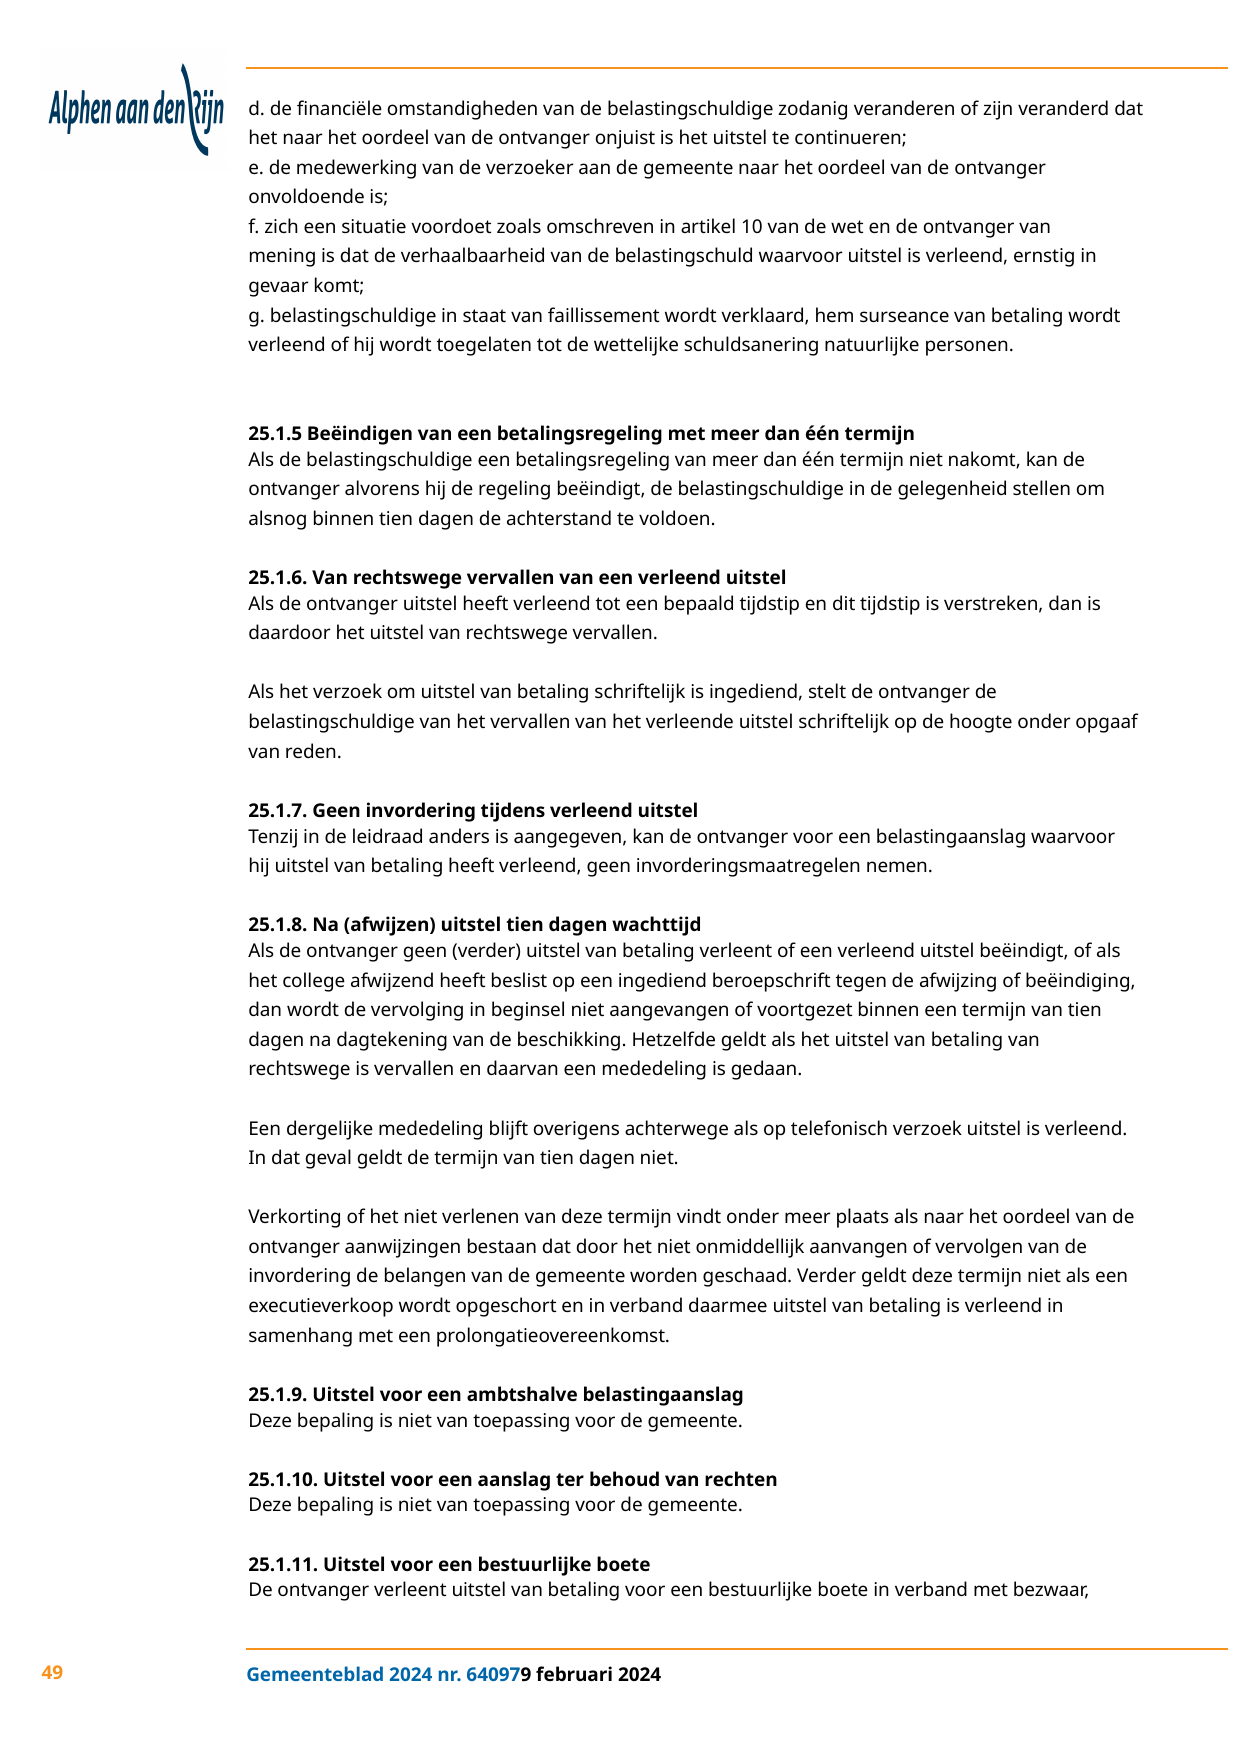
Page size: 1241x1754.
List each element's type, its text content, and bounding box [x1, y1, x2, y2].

text mening is dat de verhaalbaarheid van de belastingschuld waarvoor uitstel is verleend, ernstig in gevaar komt; [248, 243, 1152, 298]
text Tenzij in de leidraad anders is aangegeven, kan de ontvanger voor een belastingaanslag waarvoor [248, 823, 1152, 848]
text 25.1.9. Uitstel voor een ambtshalve belastingaanslag [248, 1381, 1152, 1407]
text Verkorting of het niet verlenen van deze termijn vindt onder meer plaats als naar het oordeel van de [248, 1203, 1152, 1229]
text het college afwijzend heeft beslist op een ingediend beroepschrift tegen de afwijzing of beëindiging, [248, 967, 1152, 993]
text van reden. [248, 738, 1152, 764]
text 25.1.11. Uitstel voor een bestuurlijke boete [248, 1551, 1152, 1577]
text samenhang met een prolongatieovereenkomst. [248, 1322, 1152, 1348]
text d. de financiële omstandigheden van de belastingschuldige zodanig veranderen of zijn veranderd dat het naar het oordeel van de ontvanger onjuist is het uitstel te continueren; [248, 95, 1152, 150]
text 25.1.6. Van rechtswege vervallen van een verleend uitstel [248, 564, 1152, 590]
text ontvanger aanwijzingen bestaan dat door het niet onmiddellijk aanvangen of vervolgen van de [248, 1233, 1152, 1259]
text daardoor het uitstel van rechtswege vervallen. [248, 619, 1152, 645]
text 25.1.5 Beëindigen van een betalingsregeling met meer dan één termijn [248, 420, 1152, 446]
picture [41, 47, 231, 172]
text Als het verzoek om uitstel van betaling schriftelijk is ingediend, stelt de ontvanger de [248, 679, 1152, 704]
text In dat geval geldt de termijn van tien dagen niet. [248, 1144, 1152, 1170]
text g. belastingschuldige in staat van faillissement wordt verklaard, hem surseance van betaling wordt verleend of hij wordt toegelaten tot de wettelijke schuldsanering natuurlijke personen. [248, 302, 1152, 357]
text ontvanger alvorens hij de regeling beëindigt, de belastingschuldige in de gelegenheid stellen om [248, 476, 1152, 501]
text hij uitstel van betaling heeft verleend, geen invorderingsmaatregelen nemen. [248, 852, 1152, 878]
text Deze bepaling is niet van toepassing voor de gemeente. [248, 1407, 1152, 1432]
text onvoldoende is; [248, 183, 1152, 209]
text Een dergelijke mededeling blijft overigens achterwege als op telefonisch verzoek uitstel is verleend. [248, 1115, 1152, 1141]
text invordering de belangen van de gemeente worden geschaad. Verder geldt deze termijn niet als een executieverkoop wordt opgeschort en in verband daarmee uitstel van betaling is verleend in [248, 1263, 1152, 1318]
text belastingschuldige van het vervallen van het verleende uitstel schriftelijk op de hoogte onder opgaaf [248, 708, 1152, 734]
text Als de ontvanger uitstel heeft verleend tot een bepaald tijdstip en dit tijdstip is verstreken, dan is [248, 590, 1152, 616]
text Deze bepaling is niet van toepassing voor de gemeente. [248, 1492, 1152, 1517]
text 25.1.10. Uitstel voor een aanslag ter behoud van rechten [248, 1466, 1152, 1492]
text alsnog binnen tien dagen de achterstand te voldoen. [248, 505, 1152, 531]
text rechtswege is vervallen en daarvan een mededeling is gedaan. [248, 1056, 1152, 1081]
text Als de ontvanger geen (verder) uitstel van betaling verleent of een verleend uitstel beëindigt, of als [248, 937, 1152, 963]
text Als de belastingschuldige een betalingsregeling van meer dan één termijn niet nakomt, kan de [248, 446, 1152, 472]
text e. de medewerking van de verzoeker aan de gemeente naar het oordeel van de ontvanger [248, 154, 1152, 180]
text 25.1.7. Geen invordering tijdens verleend uitstel [248, 797, 1152, 823]
text dan wordt de vervolging in beginsel niet aangevangen of voortgezet binnen een termijn van tien [248, 996, 1152, 1022]
text f. zich een situatie voordoet zoals omschreven in artikel 10 van de wet en de ontvanger van [248, 213, 1152, 239]
text 25.1.8. Na (afwijzen) uitstel tien dagen wachttijd [248, 912, 1152, 937]
text De ontvanger verleent uitstel van betaling voor een bestuurlijke boete in verband met bezwaar, [248, 1577, 1152, 1602]
text dagen na dagtekening van de beschikking. Hetzelfde geldt als het uitstel van betaling van [248, 1026, 1152, 1052]
